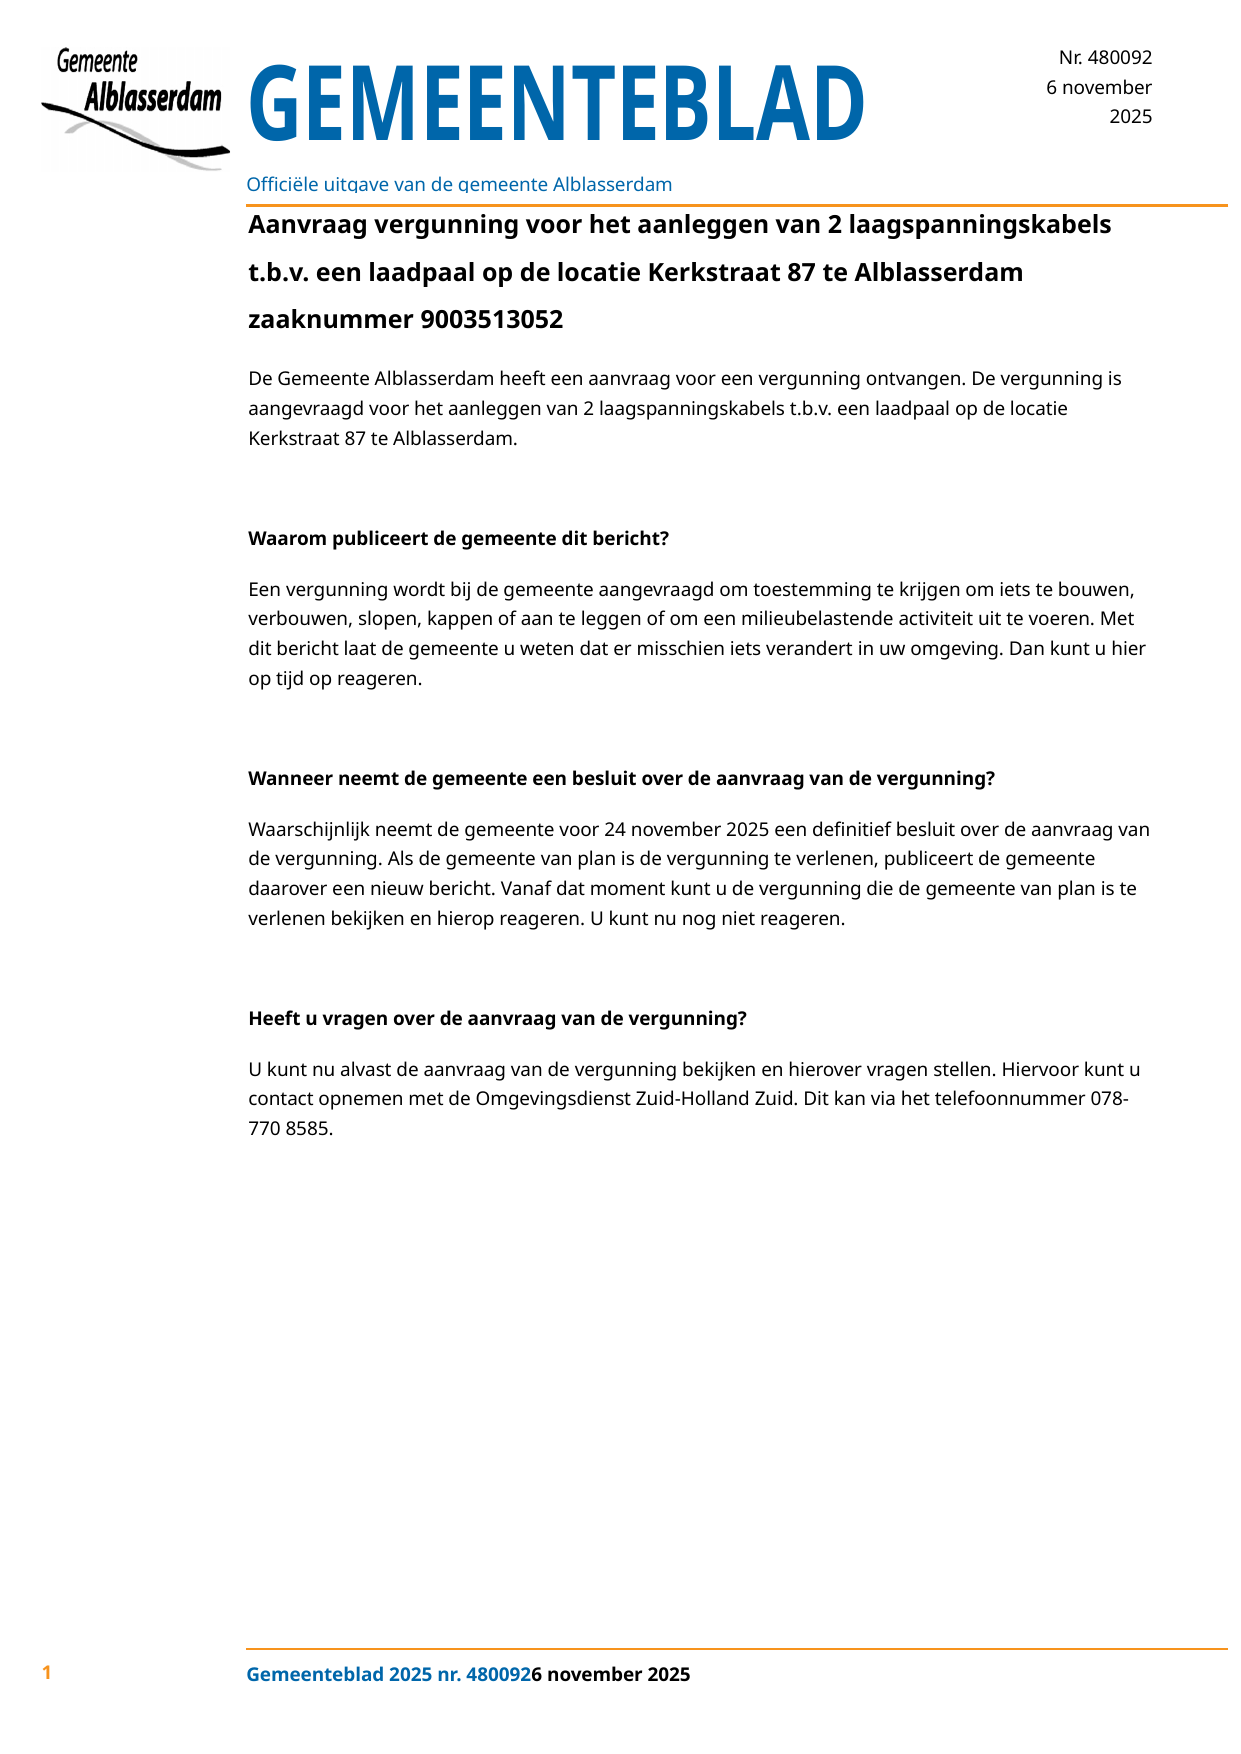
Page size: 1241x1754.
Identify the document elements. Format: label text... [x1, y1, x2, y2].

text Heeft u vragen over de aanvraag van de vergunning? [248, 1006, 1152, 1031]
text Wanneer neemt de gemeente een besluit over de aanvraag van de vergunning? [248, 766, 1152, 791]
text Waarschijnlijk neemt de gemeente voor 24 november 2025 een definitief besluit over de aanvraag van de vergunning. Als de gemeente van plan is de vergunning te verlenen, publiceert de gemeente daarover een nieuw bericht. Vanaf dat moment kunt u de vergunning die de gemeente van plan is te verlenen bekijken en hierop reageren. U kunt nu nog niet reageren. [248, 816, 1152, 930]
text Aanvraag vergunning voor het aanleggen van 2 laagspanningskabels t.b.v. een laadpaal op de locatie Kerkstraat 87 te Alblasserdam zaaknummer 9003513052 [248, 207, 1152, 336]
text Waarom publiceert de gemeente dit bericht? [248, 526, 1152, 551]
picture [41, 47, 231, 172]
text U kunt nu alvast de aanvraag van de vergunning bekijken en hierover vragen stellen. Hiervoor kunt u contact opnemen met de Omgevingsdienst Zuid-Holland Zuid. Dit kan via het telefoonnummer 078-770 8585. [248, 1056, 1152, 1141]
text Een vergunning wordt bij de gemeente aangevraagd om toestemming te krijgen om iets te bouwen, verbouwen, slopen, kappen of aan te leggen of om een milieubelastende activiteit uit te voeren. Met dit bericht laat de gemeente u weten dat er misschien iets verandert in uw omgeving. Dan kunt u hier op tijd op reageren. [248, 576, 1152, 690]
text De Gemeente Alblasserdam heeft een aanvraag voor een vergunning ontvangen. De vergunning is aangevraagd voor het aanleggen van 2 laagspanningskabels t.b.v. een laadpaal op de locatie Kerkstraat 87 te Alblasserdam. [248, 366, 1152, 450]
